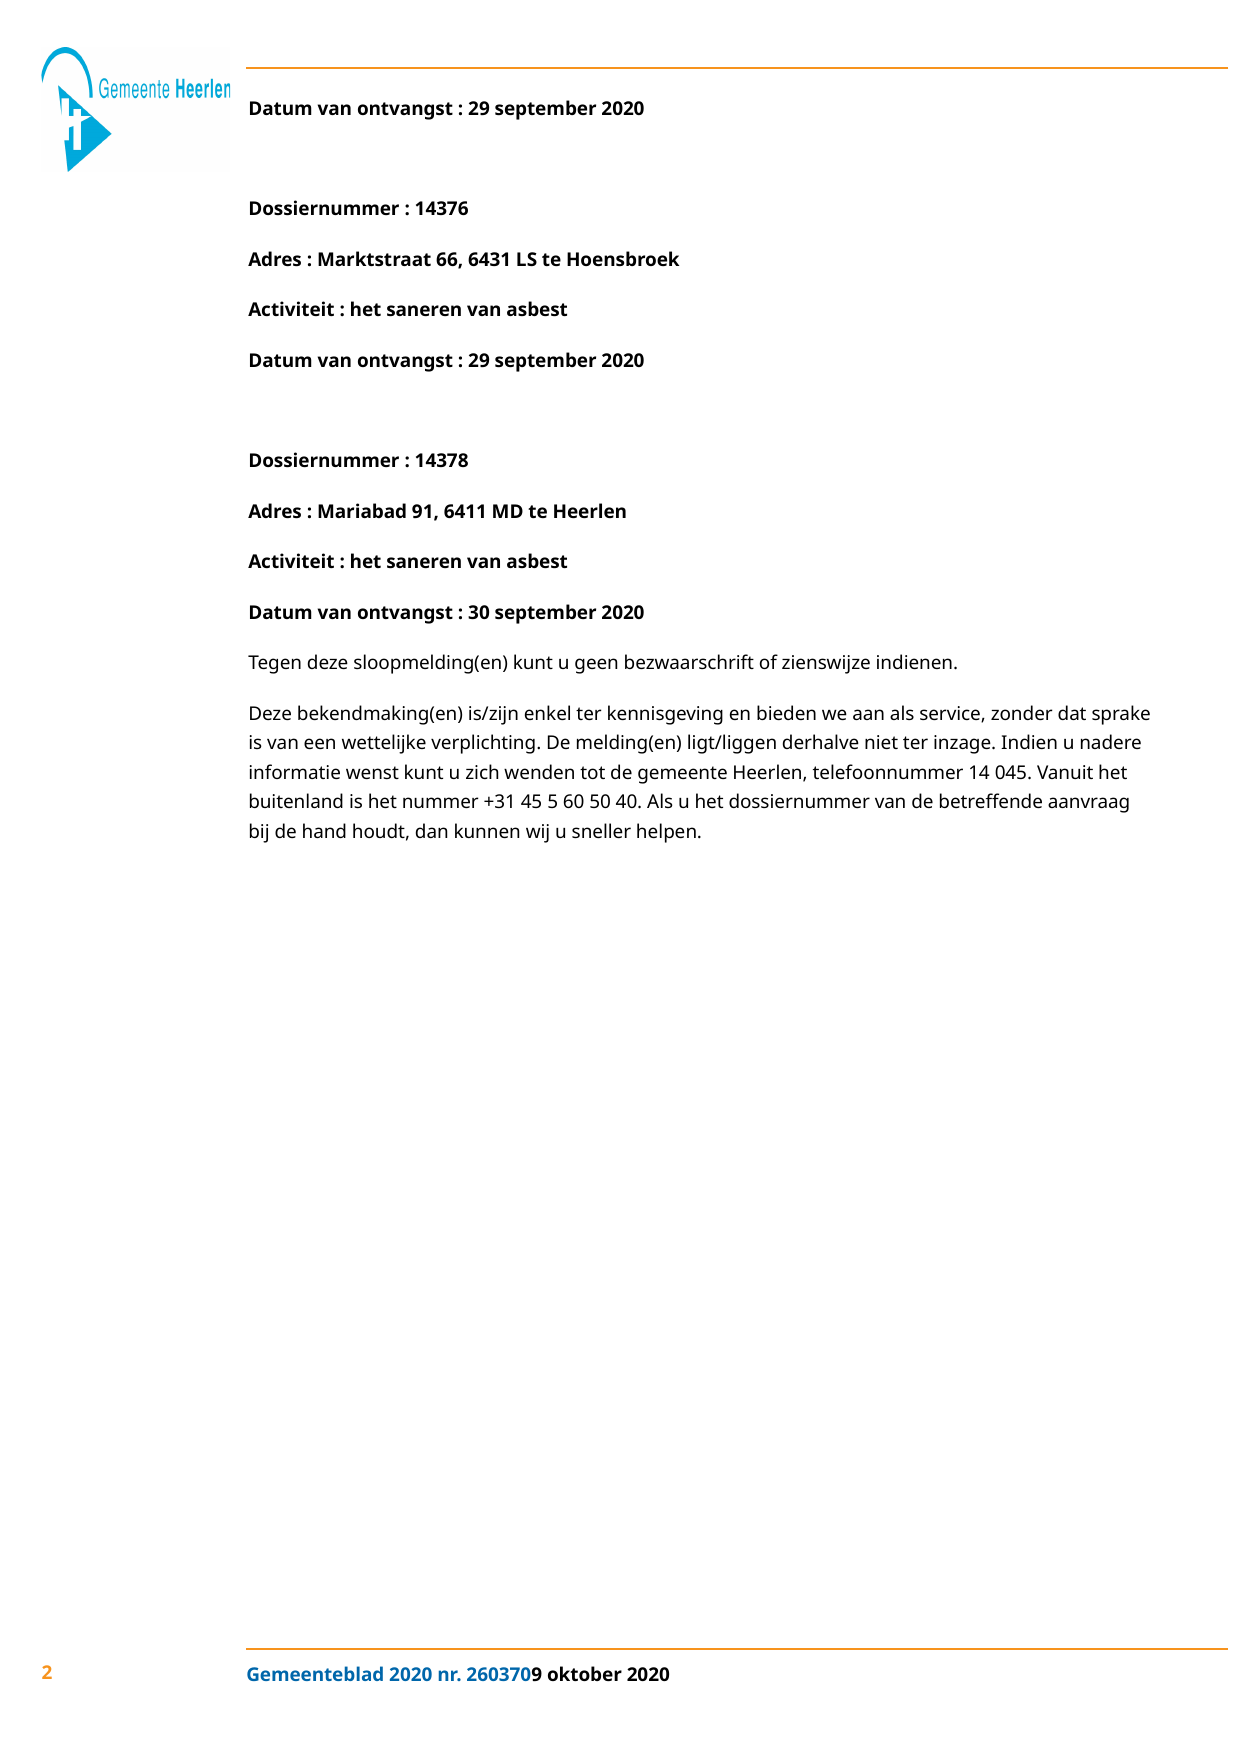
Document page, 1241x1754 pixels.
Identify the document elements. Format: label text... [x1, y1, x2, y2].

text Tegen deze sloopmelding(en) kunt u geen bezwaarschrift of zienswijze indienen. [248, 649, 1152, 675]
text Deze bekendmaking(en) is/zijn enkel ter kennisgeving en bieden we aan als service, zonder dat sprake is van een wettelijke verplichting. De melding(en) ligt/liggen derhalve niet ter inzage. Indien u nadere informatie wenst kunt u zich wenden tot de gemeente Heerlen, telefoonnummer 14 045. Vanuit het buitenland is het nummer +31 45 5 60 50 40. Als u het dossiernummer van de betreffende aanvraag bij de hand houdt, dan kunnen wij u sneller helpen. [248, 700, 1152, 844]
text Dossiernummer : 14376 [248, 196, 1152, 221]
text Datum van ontvangst : 29 september 2020 [248, 95, 1152, 121]
text Activiteit : het saneren van asbest [248, 548, 1152, 574]
text Datum van ontvangst : 29 september 2020 [248, 347, 1152, 373]
text Adres : Marktstraat 66, 6431 LS te Hoensbroek [248, 246, 1152, 272]
text Adres : Mariabad 91, 6411 MD te Heerlen [248, 498, 1152, 524]
text Activiteit : het saneren van asbest [248, 296, 1152, 322]
picture [41, 47, 231, 172]
text Datum van ontvangst : 30 september 2020 [248, 599, 1152, 625]
text Dossiernummer : 14378 [248, 448, 1152, 473]
picture [41, 47, 59, 70]
